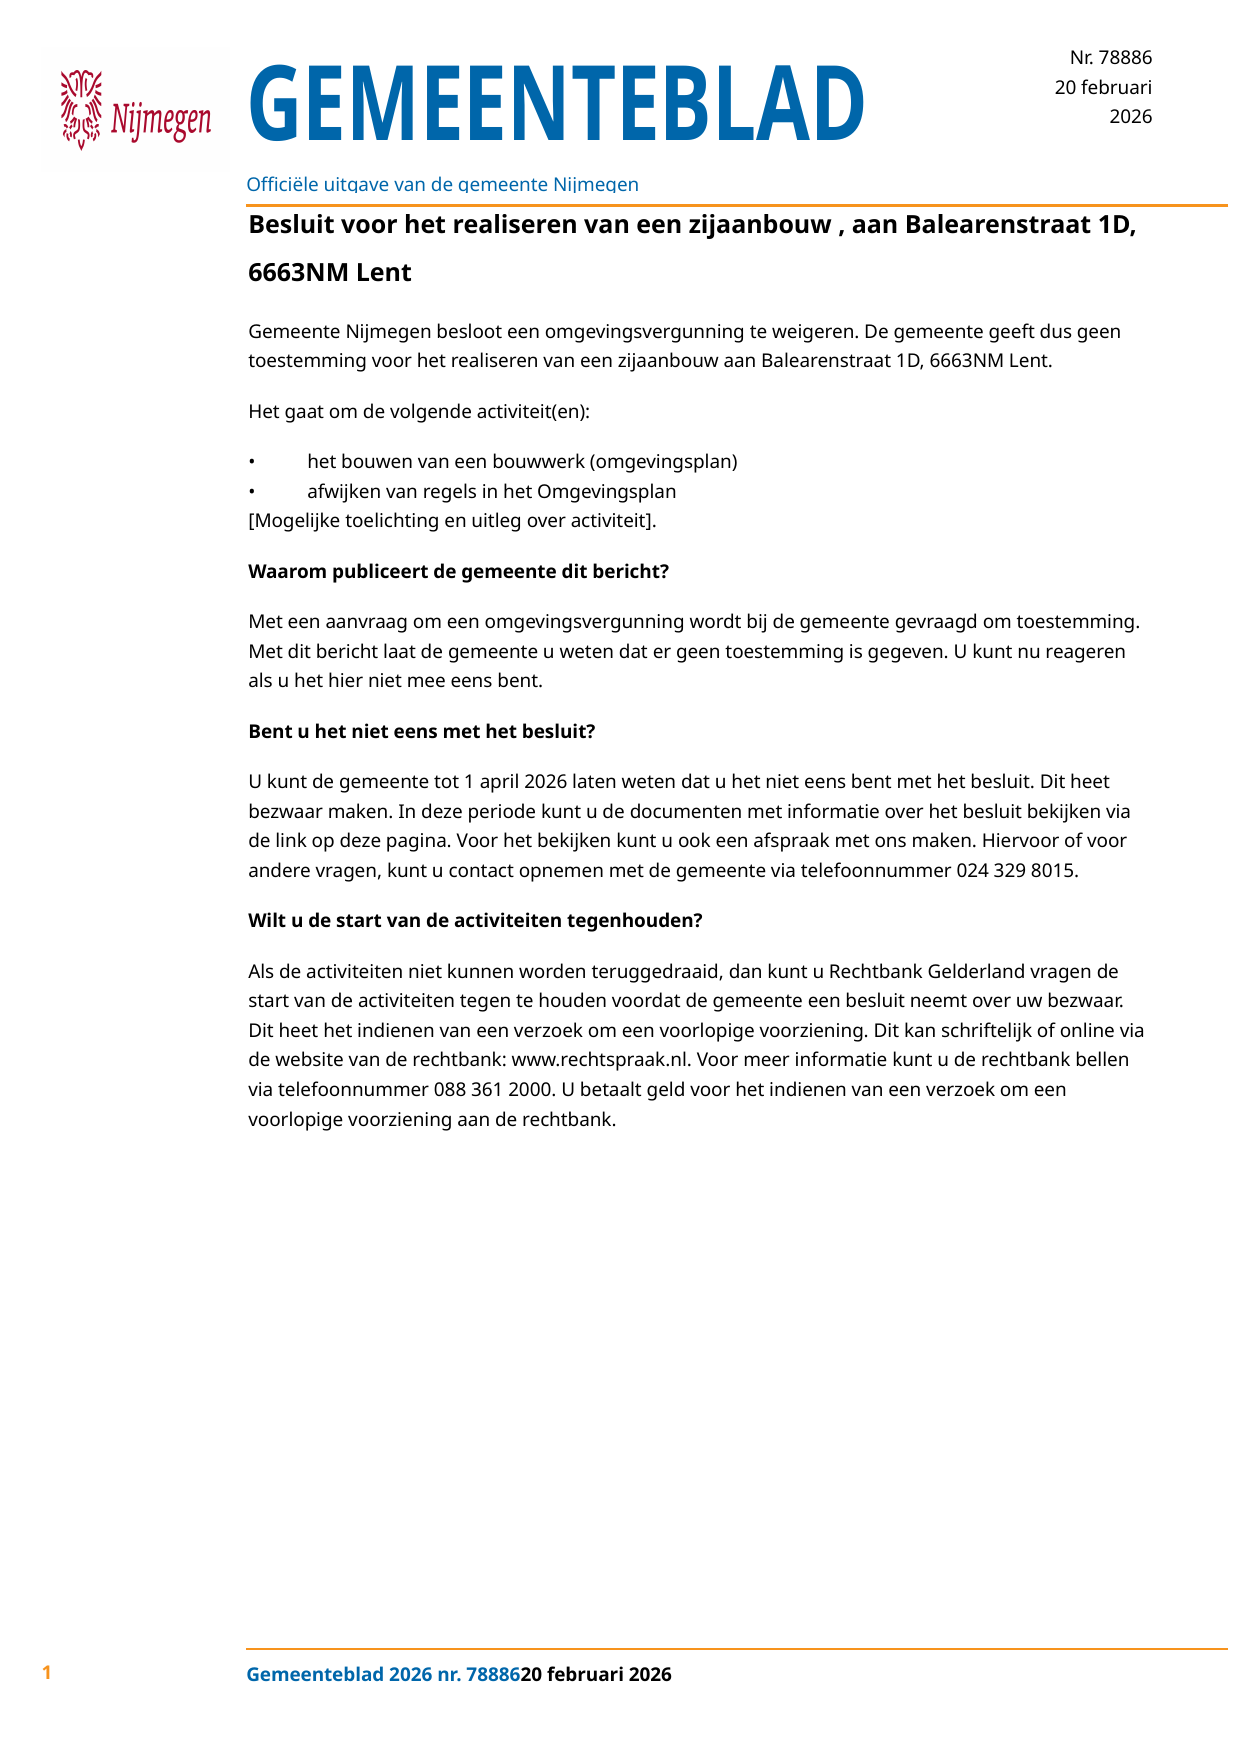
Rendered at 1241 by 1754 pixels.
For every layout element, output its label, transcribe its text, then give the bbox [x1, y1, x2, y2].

text Gemeente Nijmegen besloot een omgevingsvergunning te weigeren. De gemeente geeft dus geen toestemming voor het realiseren van een zijaanbouw aan Balearenstraat 1D, 6663NM Lent. [248, 318, 1152, 373]
text Besluit voor het realiseren van een zijaanbouw , aan Balearenstraat 1D, 6663NM Lent [248, 207, 1152, 288]
list het bouwen van een bouwwerk (omgevingsplan) [248, 448, 1152, 474]
text Wilt u de start van de activiteiten tegenhouden? [248, 907, 1152, 933]
text Met een aanvraag om een omgevingsvergunning wordt bij de gemeente gevraagd om toestemming. Met dit bericht laat de gemeente u weten dat er geen toestemming is gegeven. U kunt nu reageren als u het hier niet mee eens bent. [248, 608, 1152, 693]
text [Mogelijke toelichting en uitleg over activiteit]. [248, 507, 1152, 533]
text U kunt de gemeente tot 1 april 2026 laten weten dat u het niet eens bent met het besluit. Dit heet bezwaar maken. In deze periode kunt u de documenten met informatie over het besluit bekijken via de link op deze pagina. Voor het bekijken kunt u ook een afspraak met ons maken. Hiervoor of voor andere vragen, kunt u contact opnemen met de gemeente via telefoonnummer 024 329 8015. [248, 768, 1152, 883]
picture [41, 47, 231, 172]
text Waarom publiceert de gemeente dit bericht? [248, 558, 1152, 584]
text Het gaat om de volgende activiteit(en): [248, 398, 1152, 424]
text Als de activiteiten niet kunnen worden teruggedraaid, dan kunt u Rechtbank Gelderland vragen de start van de activiteiten tegen te houden voordat de gemeente een besluit neemt over uw bezwaar. Dit heet het indienen van een verzoek om een voorlopige voorziening. Dit kan schriftelijk of online via de website van de rechtbank: www.rechtspraak.nl. Voor meer informatie kunt u de rechtbank bellen via telefoonnummer 088 361 2000. U betaalt geld voor het indienen van een verzoek om een voorlopige voorziening aan de rechtbank. [248, 958, 1152, 1132]
text Bent u het niet eens met het besluit? [248, 718, 1152, 744]
list afwijken van regels in het Omgevingsplan [248, 478, 1152, 504]
